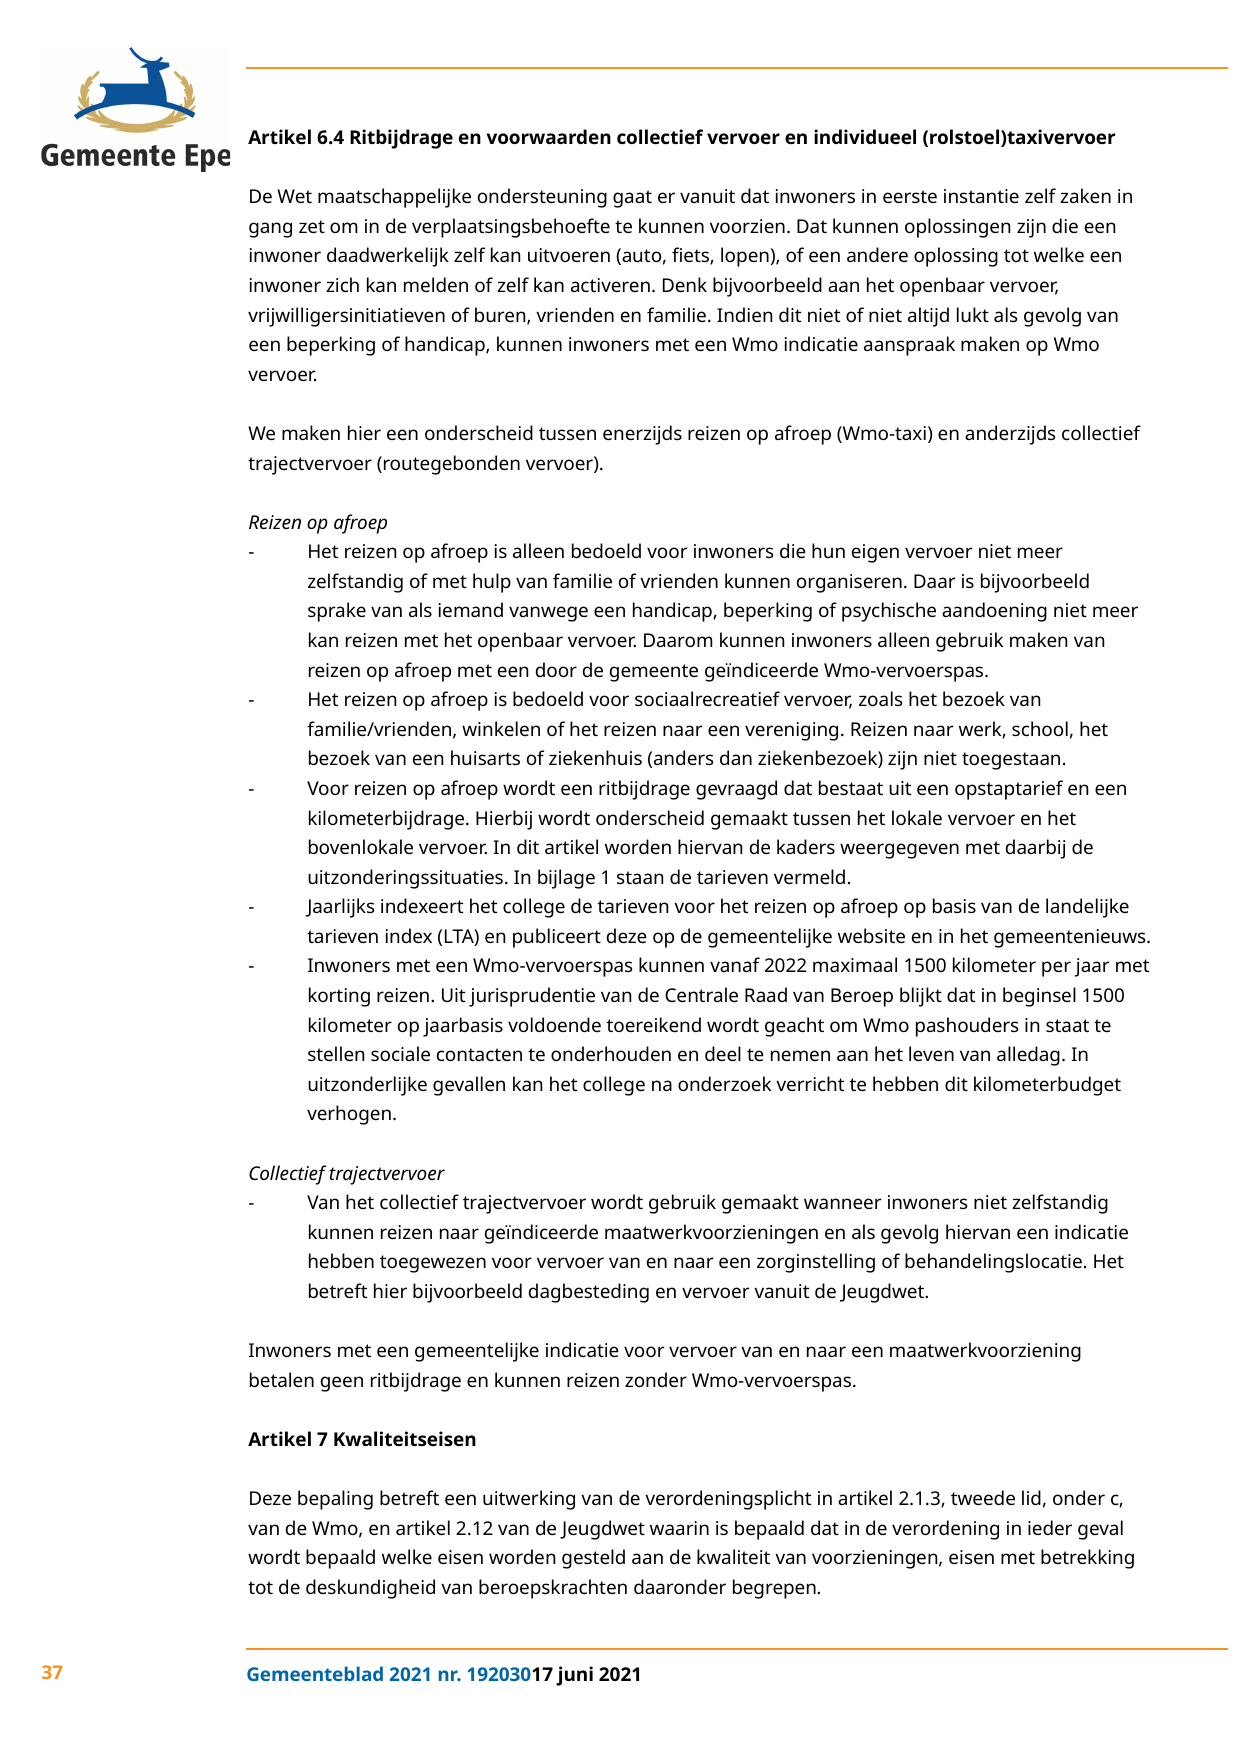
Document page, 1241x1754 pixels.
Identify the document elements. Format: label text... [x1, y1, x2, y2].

list Het reizen op afroep is bedoeld voor sociaalrecreatief vervoer, zoals het bezoek van familie/vrienden, winkelen of het reizen naar een vereniging. Reizen naar werk, school, het bezoek van een huisarts of ziekenhuis (anders dan ziekenbezoek) zijn niet toegestaan. [248, 686, 1152, 771]
text Artikel 7 Kwaliteitseisen [248, 1426, 1152, 1452]
text De Wet maatschappelijke ondersteuning gaat er vanuit dat inwoners in eerste instantie zelf zaken in gang zet om in de verplaatsingsbehoefte te kunnen voorzien. Dat kunnen oplossingen zijn die een inwoner daadwerkelijk zelf kan uitvoeren (auto, fiets, lopen), of een andere oplossing tot welke een inwoner zich kan melden of zelf kan activeren. Denk bijvoorbeeld aan het openbaar vervoer, vrijwilligersinitiatieven of buren, vrienden en familie. Indien dit niet of niet altijd lukt als gevolg van een beperking of handicap, kunnen inwoners met een Wmo indicatie aanspraak maken op Wmo vervoer. [248, 183, 1152, 387]
list Het reizen op afroep is alleen bedoeld voor inwoners die hun eigen vervoer niet meer zelfstandig of met hulp van familie of vrienden kunnen organiseren. Daar is bijvoorbeeld sprake van als iemand vanwege een handicap, beperking of psychische aandoening niet meer kan reizen met het openbaar vervoer. Daarom kunnen inwoners alleen gebruik maken van reizen op afroep met een door de gemeente geïndiceerde Wmo-vervoerspas. [248, 538, 1152, 683]
text Inwoners met een gemeentelijke indicatie voor vervoer van en naar een maatwerkvoorziening betalen geen ritbijdrage en kunnen reizen zonder Wmo-vervoerspas. [248, 1337, 1152, 1393]
list Van het collectief trajectvervoer wordt gebruik gemaakt wanneer inwoners niet zelfstandig kunnen reizen naar geïndiceerde maatwerkvoorzieningen en als gevolg hiervan een indicatie hebben toegewezen voor vervoer van en naar een zorginstelling of behandelingslocatie. Het betreft hier bijvoorbeeld dagbesteding en vervoer vanuit de Jeugdwet. [248, 1189, 1152, 1304]
list Voor reizen op afroep wordt een ritbijdrage gevraagd dat bestaat uit een opstaptarief en een kilometerbijdrage. Hierbij wordt onderscheid gemaakt tussen het lokale vervoer en het bovenlokale vervoer. In dit artikel worden hiervan de kaders weergegeven met daarbij de uitzonderingssituaties. In bijlage 1 staan de tarieven vermeld. [248, 775, 1152, 890]
list Jaarlijks indexeert het college de tarieven voor het reizen op afroep op basis van de landelijke tarieven index (LTA) en publiceert deze op de gemeentelijke website en in het gemeentenieuws. [248, 893, 1152, 949]
text Reizen op afroep [248, 509, 1152, 535]
picture [41, 47, 231, 172]
list Inwoners met een Wmo-vervoerspas kunnen vanaf 2022 maximaal 1500 kilometer per jaar met korting reizen. Uit jurisprudentie van de Centrale Raad van Beroep blijkt dat in beginsel 1500 kilometer op jaarbasis voldoende toereikend wordt geacht om Wmo pashouders in staat te stellen sociale contacten te onderhouden en deel te nemen aan het leven van alledag. In uitzonderlijke gevallen kan het college na onderzoek verricht te hebben dit kilometerbudget verhogen. [248, 953, 1152, 1126]
text Deze bepaling betreft een uitwerking van de verordeningsplicht in artikel 2.1.3, tweede lid, onder c, van de Wmo, en artikel 2.12 van de Jeugdwet waarin is bepaald dat in de verordening in ieder geval wordt bepaald welke eisen worden gesteld aan de kwaliteit van voorzieningen, eisen met betrekking tot de deskundigheid van beroepskrachten daaronder begrepen. [248, 1485, 1152, 1600]
text Artikel 6.4 Ritbijdrage en voorwaarden collectief vervoer en individueel (rolstoel)taxivervoer [248, 124, 1152, 150]
text We maken hier een onderscheid tussen enerzijds reizen op afroep (Wmo-taxi) en anderzijds collectief trajectvervoer (routegebonden vervoer). [248, 420, 1152, 476]
text Collectief trajectvervoer [248, 1160, 1152, 1186]
